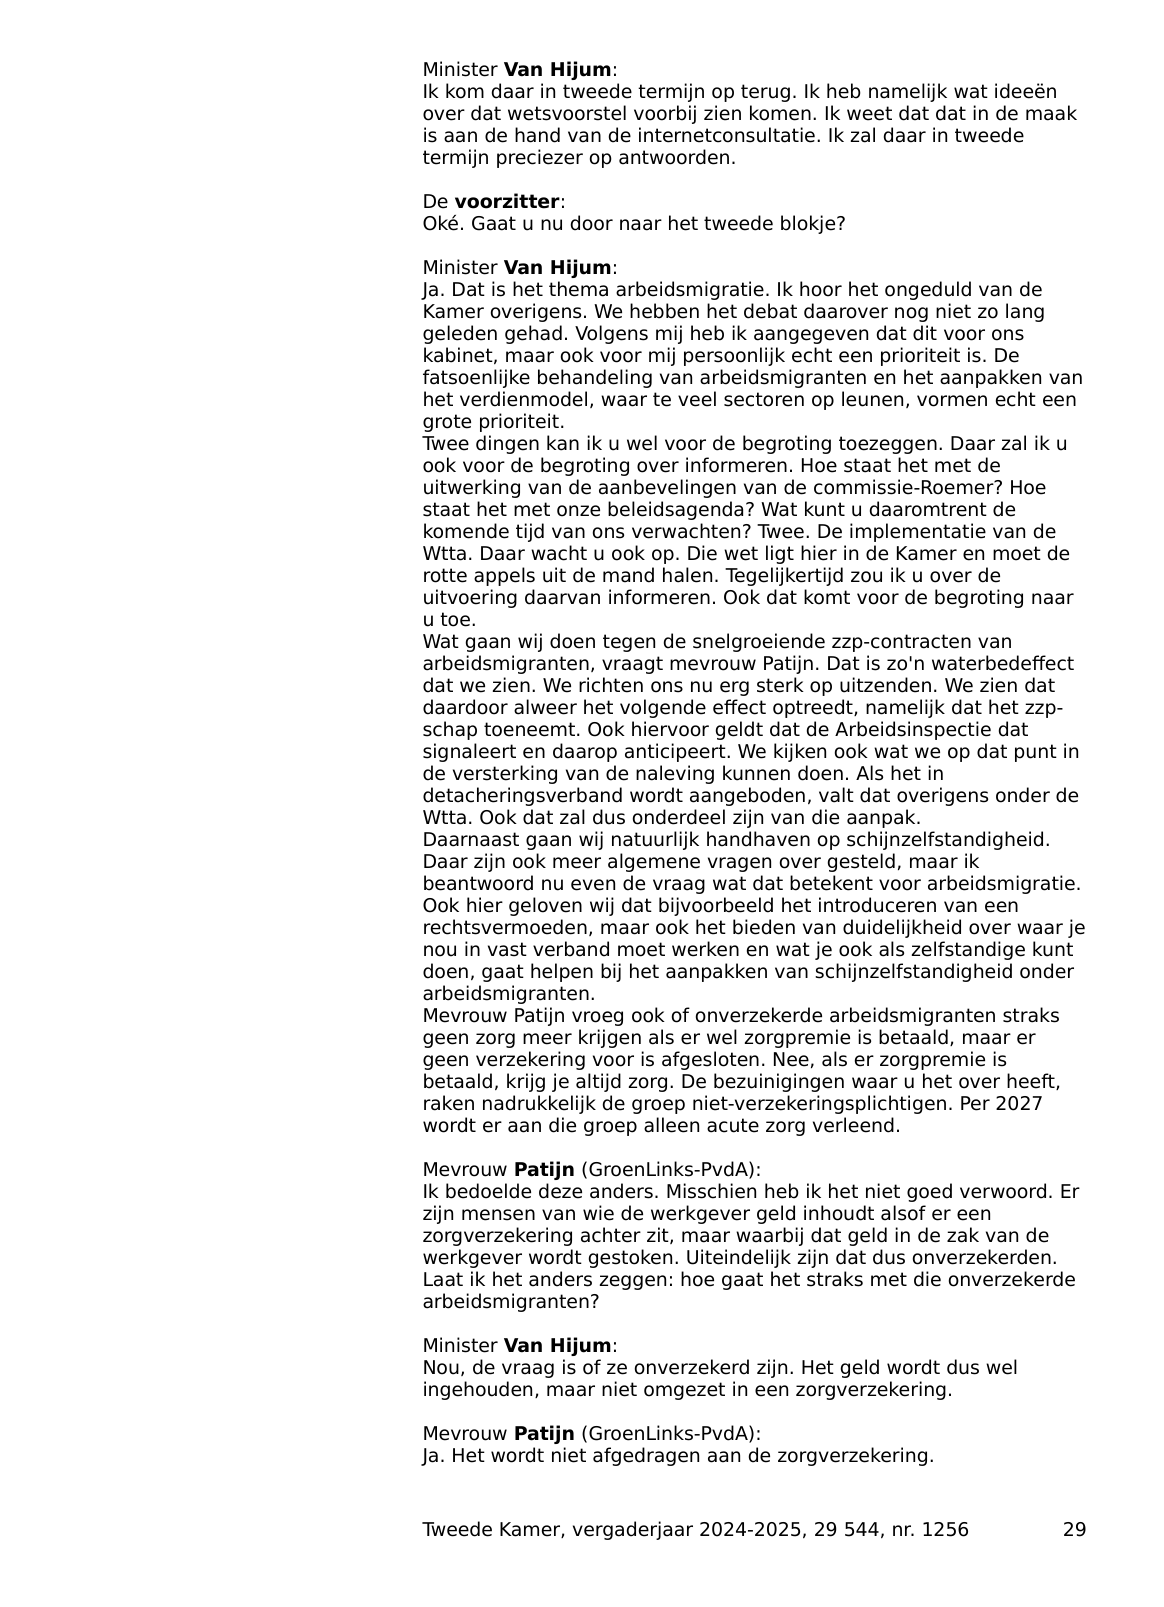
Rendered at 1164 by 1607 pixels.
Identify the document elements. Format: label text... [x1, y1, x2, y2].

text Twee dingen kan ik u wel voor de begroting toezeggen. Daar zal ik u ook voor de begroting over informeren. Hoe staat het met de uitwerking van de aanbevelingen van de commissie-Roemer? Hoe staat het met onze beleidsagenda? Wat kunt u daaromtrent de komende tijd van ons verwachten? Twee. De implementatie van de Wtta. Daar wacht u ook op. Die wet ligt hier in de Kamer en moet de rotte appels uit de mand halen. Tegelijkertijd zou ik u over de uitvoering daarvan informeren. Ook dat komt voor de begroting naar u toe. [422, 433, 1087, 631]
text Minister Van Hijum: [422, 59, 1087, 81]
text Minister Van Hijum: [422, 257, 1087, 279]
text Oké. Gaat u nu door naar het tweede blokje? [422, 213, 1087, 235]
text Wat gaan wij doen tegen de snelgroeiende zzp-contracten van arbeidsmigranten, vraagt mevrouw Patijn. Dat is zo'n waterbedeffect dat we zien. We richten ons nu erg sterk op uitzenden. We zien dat daardoor alweer het volgende effect optreedt, namelijk dat het zzp-schap toeneemt. Ook hiervoor geldt dat de Arbeidsinspectie dat signaleert en daarop anticipeert. We kijken ook wat we op dat punt in de versterking van de naleving kunnen doen. Als het in detacheringsverband wordt aangeboden, valt dat overigens onder de Wtta. Ook dat zal dus onderdeel zijn van die aanpak. [422, 631, 1087, 829]
text Daarnaast gaan wij natuurlijk handhaven op schijnzelfstandigheid. Daar zijn ook meer algemene vragen over gesteld, maar ik beantwoord nu even de vraag wat dat betekent voor arbeidsmigratie. Ook hier geloven wij dat bijvoorbeeld het introduceren van een rechtsvermoeden, maar ook het bieden van duidelijkheid over waar je nou in vast verband moet werken en wat je ook als zelfstandige kunt doen, gaat helpen bij het aanpakken van schijnzelfstandigheid onder arbeidsmigranten. [422, 829, 1087, 1004]
text Mevrouw Patijn (GroenLinks-PvdA): [422, 1159, 1087, 1181]
text Ik kom daar in tweede termijn op terug. Ik heb namelijk wat ideeën over dat wetsvoorstel voorbij zien komen. Ik weet dat dat in de maak is aan de hand van de internetconsultatie. Ik zal daar in tweede termijn preciezer op antwoorden. [422, 81, 1087, 169]
text Nou, de vraag is of ze onverzekerd zijn. Het geld wordt dus wel ingehouden, maar niet omgezet in een zorgverzekering. [422, 1357, 1087, 1401]
text Ja. Het wordt niet afgedragen aan de zorgverzekering. [422, 1445, 1087, 1467]
text Mevrouw Patijn vroeg ook of onverzekerde arbeidsmigranten straks geen zorg meer krijgen als er wel zorgpremie is betaald, maar er geen verzekering voor is afgesloten. Nee, als er zorgpremie is betaald, krijg je altijd zorg. De bezuinigingen waar u het over heeft, raken nadrukkelijk de groep niet-verzekeringsplichtigen. Per 2027 wordt er aan die groep alleen acute zorg verleend. [422, 1004, 1087, 1136]
text Mevrouw Patijn (GroenLinks-PvdA): [422, 1423, 1087, 1445]
text De voorzitter: [422, 191, 1087, 213]
text Minister Van Hijum: [422, 1335, 1087, 1357]
text Ik bedoelde deze anders. Misschien heb ik het niet goed verwoord. Er zijn mensen van wie de werkgever geld inhoudt alsof er een zorgverzekering achter zit, maar waarbij dat geld in de zak van de werkgever wordt gestoken. Uiteindelijk zijn dat dus onverzekerden. Laat ik het anders zeggen: hoe gaat het straks met die onverzekerde arbeidsmigranten? [422, 1181, 1087, 1312]
text Ja. Dat is het thema arbeidsmigratie. Ik hoor het ongeduld van de Kamer overigens. We hebben het debat daarover nog niet zo lang geleden gehad. Volgens mij heb ik aangegeven dat dit voor ons kabinet, maar ook voor mij persoonlijk echt een prioriteit is. De fatsoenlijke behandeling van arbeidsmigranten en het aanpakken van het verdienmodel, waar te veel sectoren op leunen, vormen echt een grote prioriteit. [422, 279, 1087, 433]
